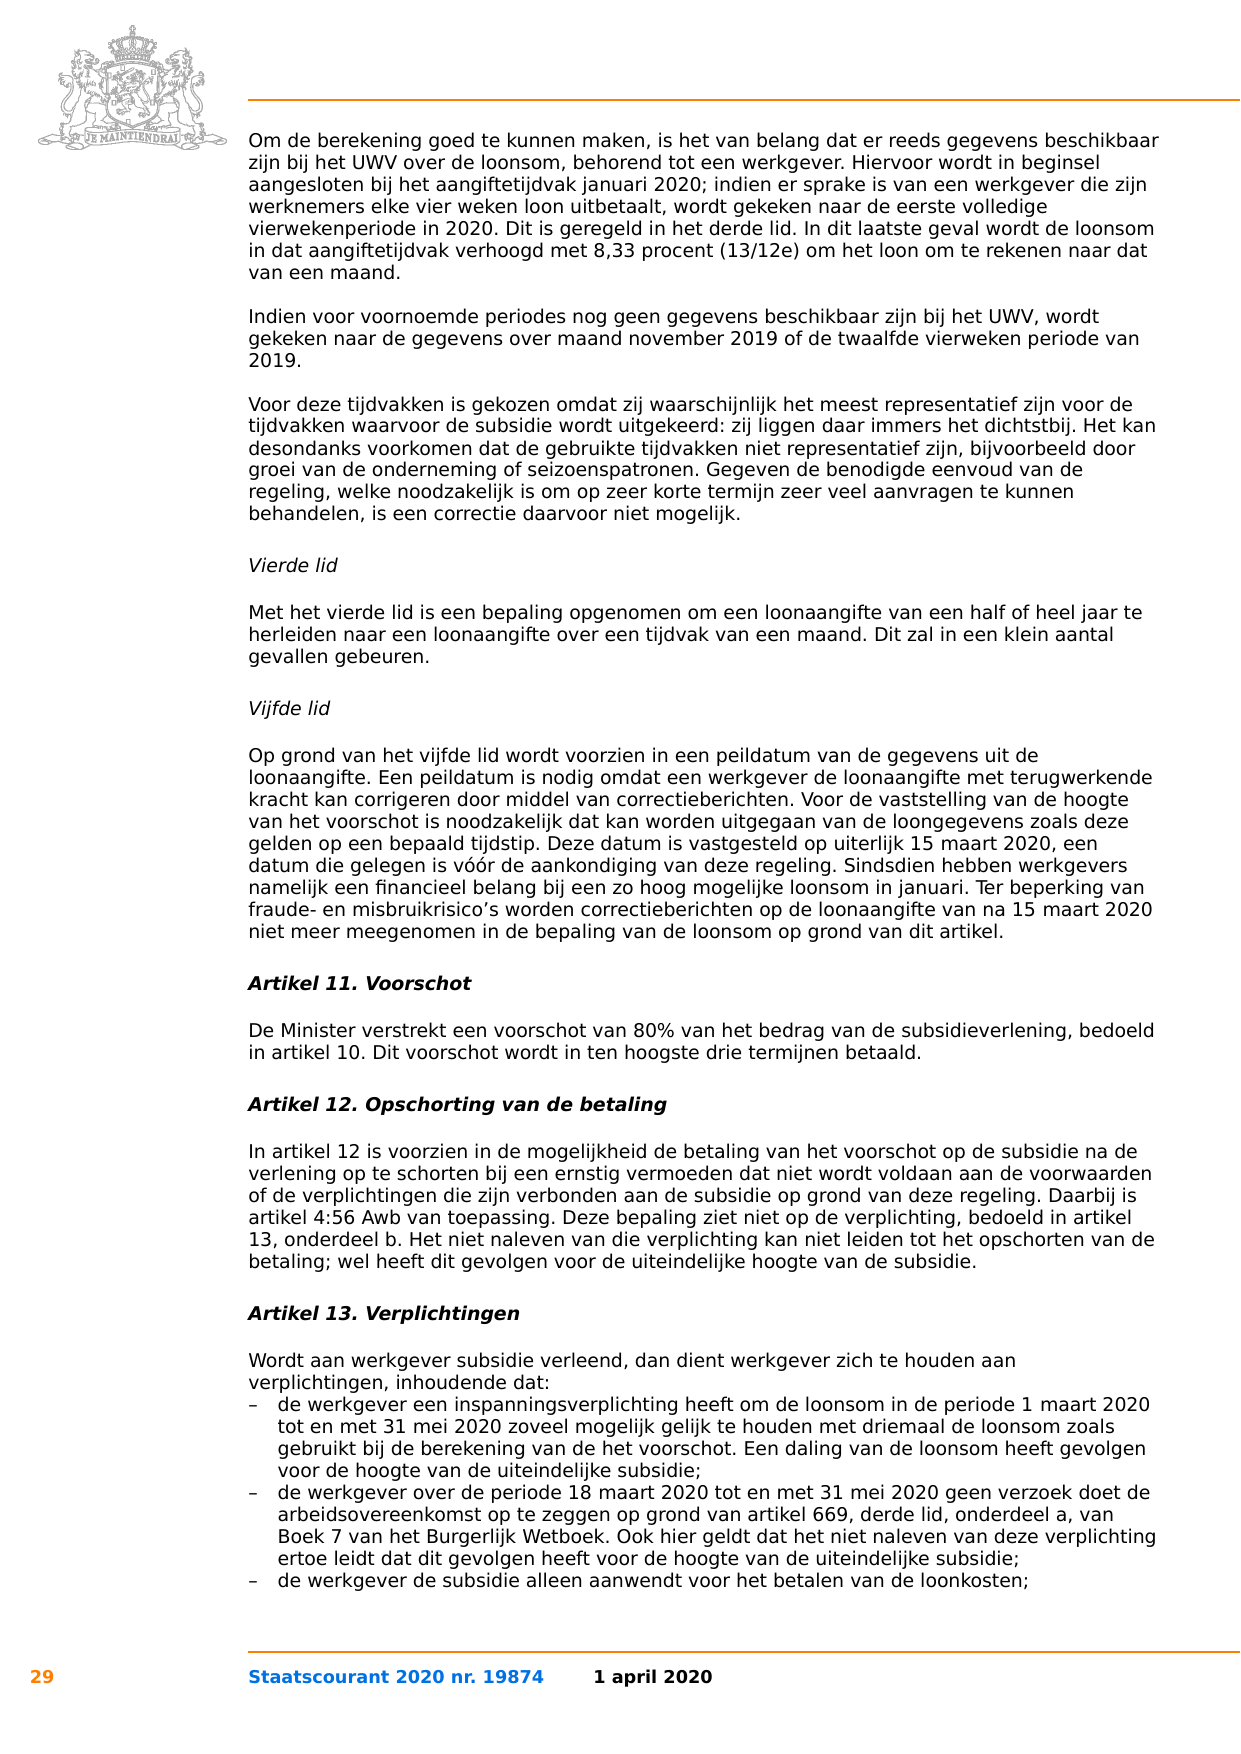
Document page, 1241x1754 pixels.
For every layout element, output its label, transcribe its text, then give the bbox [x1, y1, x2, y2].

text In artikel 12 is voorzien in de mogelijkheid de betaling van het voorschot op de subsidie na de verlening op te schorten bij een ernstig vermoeden dat niet wordt voldaan aan de voorwaarden of de verplichtingen die zijn verbonden aan de subsidie op grond van deze regeling. Daarbij is artikel 4:56 Awb van toepassing. Deze bepaling ziet niet op de verplichting, bedoeld in artikel 13, onderdeel b. Het niet naleven van die verplichting kan niet leiden tot het opschorten van de betaling; wel heeft dit gevolgen voor de uiteindelijke hoogte van de subsidie. [248, 1141, 1163, 1273]
subtitle Artikel 11. Voorschot [248, 973, 1163, 995]
subtitle Artikel 12. Opschorting van de betaling [248, 1094, 1163, 1116]
subtitle Artikel 13. Verplichtingen [248, 1303, 1163, 1325]
text Wordt aan werkgever subsidie verleend, dan dient werkgever zich te houden aan verplichtingen, inhoudende dat: [248, 1350, 1163, 1394]
text Voor deze tijdvakken is gekozen omdat zij waarschijnlijk het meest representatief zijn voor de tijdvakken waarvoor de subsidie wordt uitgekeerd: zij liggen daar immers het dichtstbij. Het kan desondanks voorkomen dat de gebruikte tijdvakken niet representatief zijn, bijvoorbeeld door groei van de onderneming of seizoenspatronen. Gegeven de benodigde eenvoud van de regeling, welke noodzakelijk is om op zeer korte termijn zeer veel aanvragen te kunnen behandelen, is een correctie daarvoor niet mogelijk. [248, 393, 1163, 525]
text – de werkgever over de periode 18 maart 2020 tot en met 31 mei 2020 geen verzoek doet de arbeidsovereenkomst op te zeggen op grond van artikel 669, derde lid, onderdeel a, van Boek 7 van het Burgerlijk Wetboek. Ook hier geldt dat het niet naleven van deze verplichting ertoe leidt dat dit gevolgen heeft voor de hoogte van de uiteindelijke subsidie; [248, 1482, 1163, 1569]
text De Minister verstrekt een voorschot van 80% van het bedrag van de subsidieverlening, bedoeld in artikel 10. Dit voorschot wordt in ten hoogste drie termijnen betaald. [248, 1020, 1163, 1064]
subtitle Vierde lid [248, 555, 1163, 577]
text – de werkgever de subsidie alleen aanwendt voor het betalen van de loonkosten; [248, 1569, 1163, 1592]
text Om de berekening goed te kunnen maken, is het van belang dat er reeds gegevens beschikbaar zijn bij het UWV over de loonsom, behorend tot een werkgever. Hiervoor wordt in beginsel aangesloten bij het aangiftetijdvak januari 2020; indien er sprake is van een werkgever die zijn werknemers elke vier weken loon uitbetaalt, wordt gekeken naar de eerste volledige vierwekenperiode in 2020. Dit is geregeld in het derde lid. In dit laatste geval wordt de loonsom in dat aangiftetijdvak verhoogd met 8,33 procent (13/12e) om het loon om te rekenen naar dat van een maand. [248, 130, 1163, 284]
text Met het vierde lid is een bepaling opgenomen om een loonaangifte van een half of heel jaar te herleiden naar een loonaangifte over een tijdvak van een maand. Dit zal in een klein aantal gevallen gebeuren. [248, 602, 1163, 668]
text Indien voor voornoemde periodes nog geen gegevens beschikbaar zijn bij het UWV, wordt gekeken naar de gegevens over maand november 2019 of de twaalfde vierweken periode van 2019. [248, 306, 1163, 372]
subtitle Vijfde lid [248, 698, 1163, 720]
picture [38, 25, 227, 150]
text Op grond van het vijfde lid wordt voorzien in een peildatum van de gegevens uit de loonaangifte. Een peildatum is nodig omdat een werkgever de loonaangifte met terugwerkende kracht kan corrigeren door middel van correctieberichten. Voor de vaststelling van de hoogte van het voorschot is noodzakelijk dat kan worden uitgegaan van de loongegevens zoals deze gelden op een bepaald tijdstip. Deze datum is vastgesteld op uiterlijk 15 maart 2020, een datum die gelegen is vóór de aankondiging van deze regeling. Sindsdien hebben werkgevers namelijk een financieel belang bij een zo hoog mogelijke loonsom in januari. Ter beperking van fraude- en misbruikrisico’s worden correctieberichten op de loonaangifte van na 15 maart 2020 niet meer meegenomen in de bepaling van de loonsom op grond van dit artikel. [248, 745, 1163, 943]
text – de werkgever een inspanningsverplichting heeft om de loonsom in de periode 1 maart 2020 tot en met 31 mei 2020 zoveel mogelijk gelijk te houden met driemaal de loonsom zoals gebruikt bij de berekening van de het voorschot. Een daling van de loonsom heeft gevolgen voor de hoogte van de uiteindelijke subsidie; [248, 1394, 1163, 1482]
